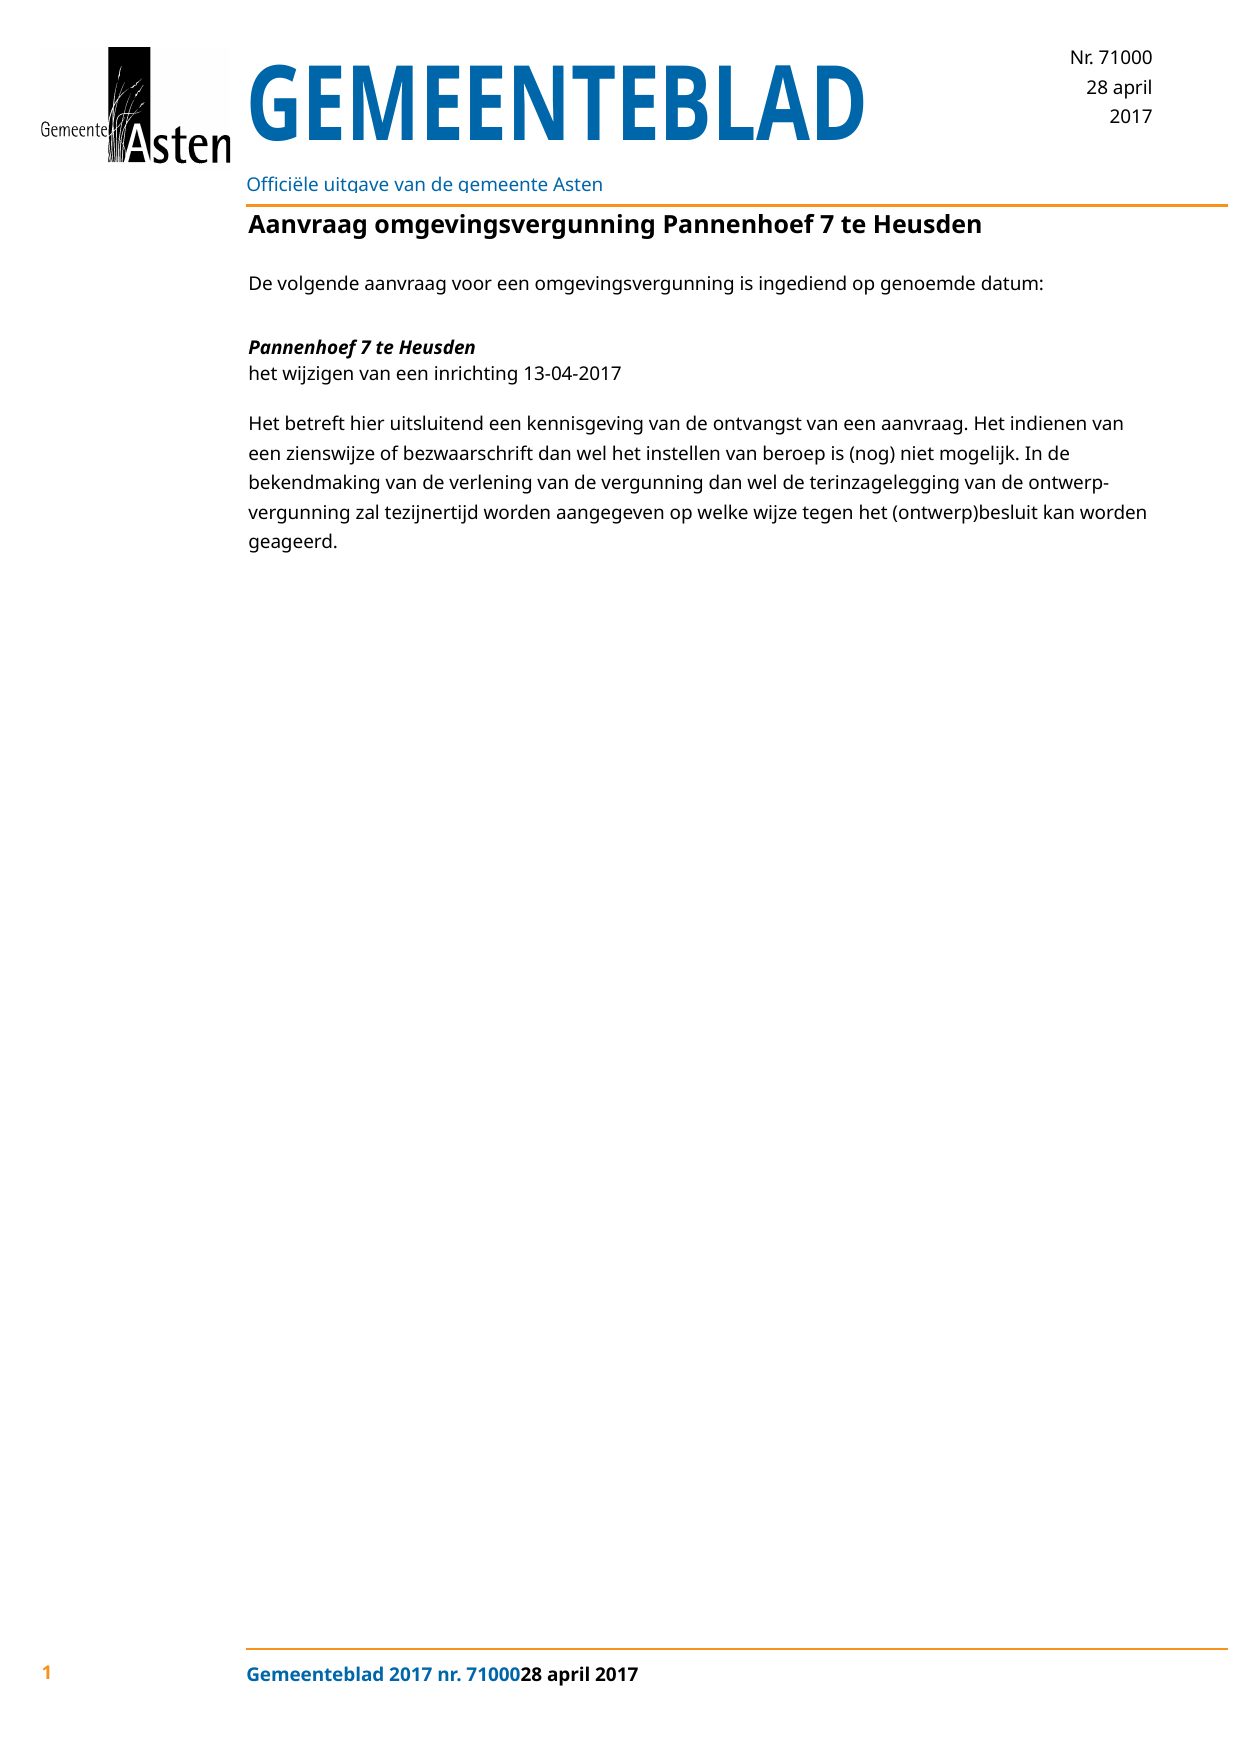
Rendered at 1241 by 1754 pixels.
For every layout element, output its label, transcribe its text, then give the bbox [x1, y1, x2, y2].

text De volgende aanvraag voor een omgevingsvergunning is ingediend op genoemde datum: [248, 270, 1152, 296]
text Het betreft hier uitsluitend een kennisgeving van de ontvangst van een aanvraag. Het indienen van een zienswijze of bezwaarschrift dan wel het instellen van beroep is (nog) niet mogelijk. In de bekendmaking van de verlening van de vergunning dan wel de terinzagelegging van de ontwerp-vergunning zal tezijnertijd worden aangegeven op welke wijze tegen het (ontwerp)besluit kan worden geageerd. [248, 410, 1152, 554]
text Pannenhoef 7 te Heusden [248, 334, 1152, 360]
text Aanvraag omgevingsvergunning Pannenhoef 7 te Heusden [248, 207, 1152, 241]
picture [41, 47, 231, 172]
text het wijzigen van een inrichting 13-04-2017 [248, 360, 1152, 386]
